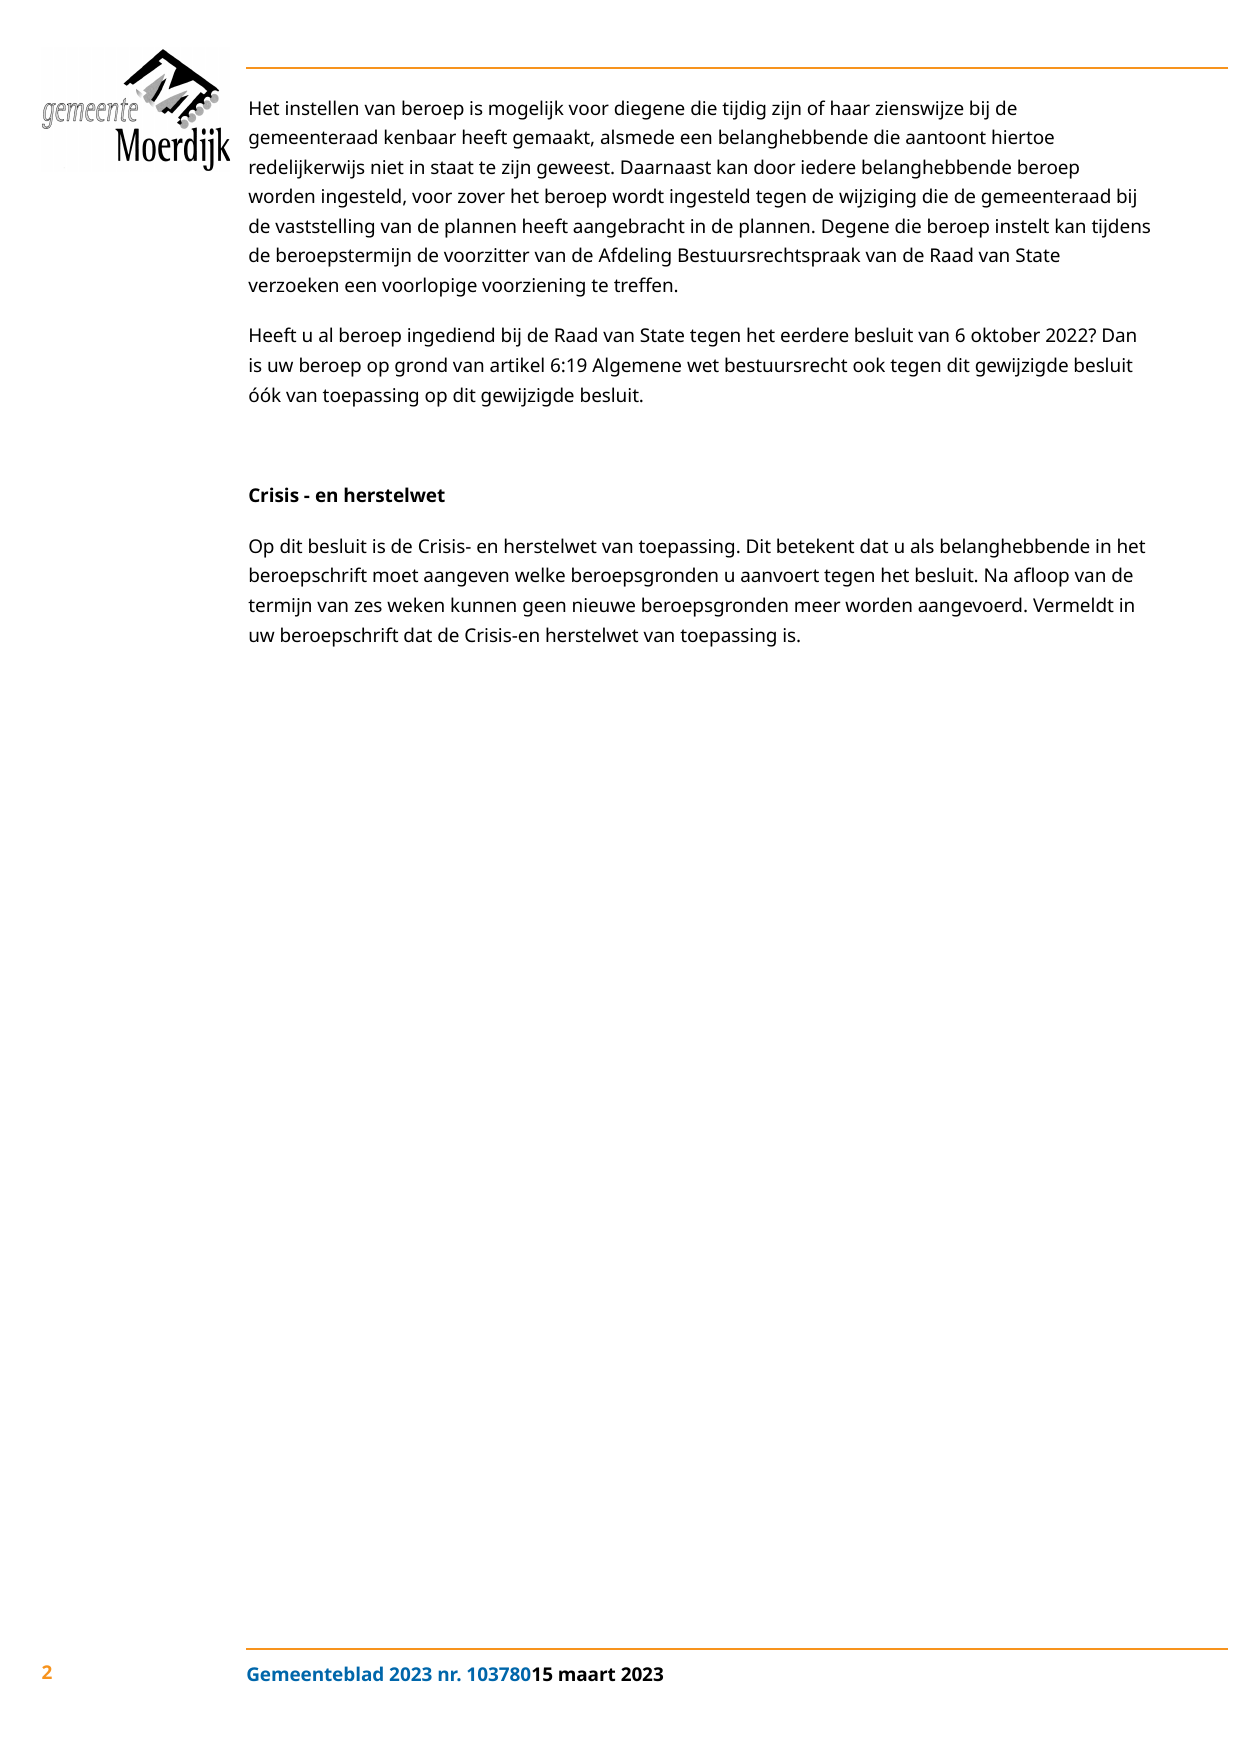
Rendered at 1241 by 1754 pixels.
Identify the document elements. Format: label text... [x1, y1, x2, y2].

picture [41, 47, 231, 172]
text Op dit besluit is de Crisis- en herstelwet van toepassing. Dit betekent dat u als belanghebbende in het beroepschrift moet aangeven welke beroepsgronden u aanvoert tegen het besluit. Na afloop van de termijn van zes weken kunnen geen nieuwe beroepsgronden meer worden aangevoerd. Vermeldt in uw beroepschrift dat de Crisis-en herstelwet van toepassing is. [248, 533, 1152, 648]
text Heeft u al beroep ingediend bij de Raad van State tegen het eerdere besluit van 6 oktober 2022? Dan is uw beroep op grond van artikel 6:19 Algemene wet bestuursrecht ook tegen dit gewijzigde besluit óók van toepassing op dit gewijzigde besluit. [248, 323, 1152, 408]
text Het instellen van beroep is mogelijk voor diegene die tijdig zijn of haar zienswijze bij de gemeenteraad kenbaar heeft gemaakt, alsmede een belanghebbende die aantoont hiertoe redelijkerwijs niet in staat te zijn geweest. Daarnaast kan door iedere belanghebbende beroep worden ingesteld, voor zover het beroep wordt ingesteld tegen de wijziging die de gemeenteraad bij de vaststelling van de plannen heeft aangebracht in de plannen. Degene die beroep instelt kan tijdens de beroepstermijn de voorzitter van de Afdeling Bestuursrechtspraak van de Raad van State verzoeken een voorlopige voorziening te treffen. [248, 95, 1152, 298]
text Crisis - en herstelwet [248, 483, 1152, 508]
